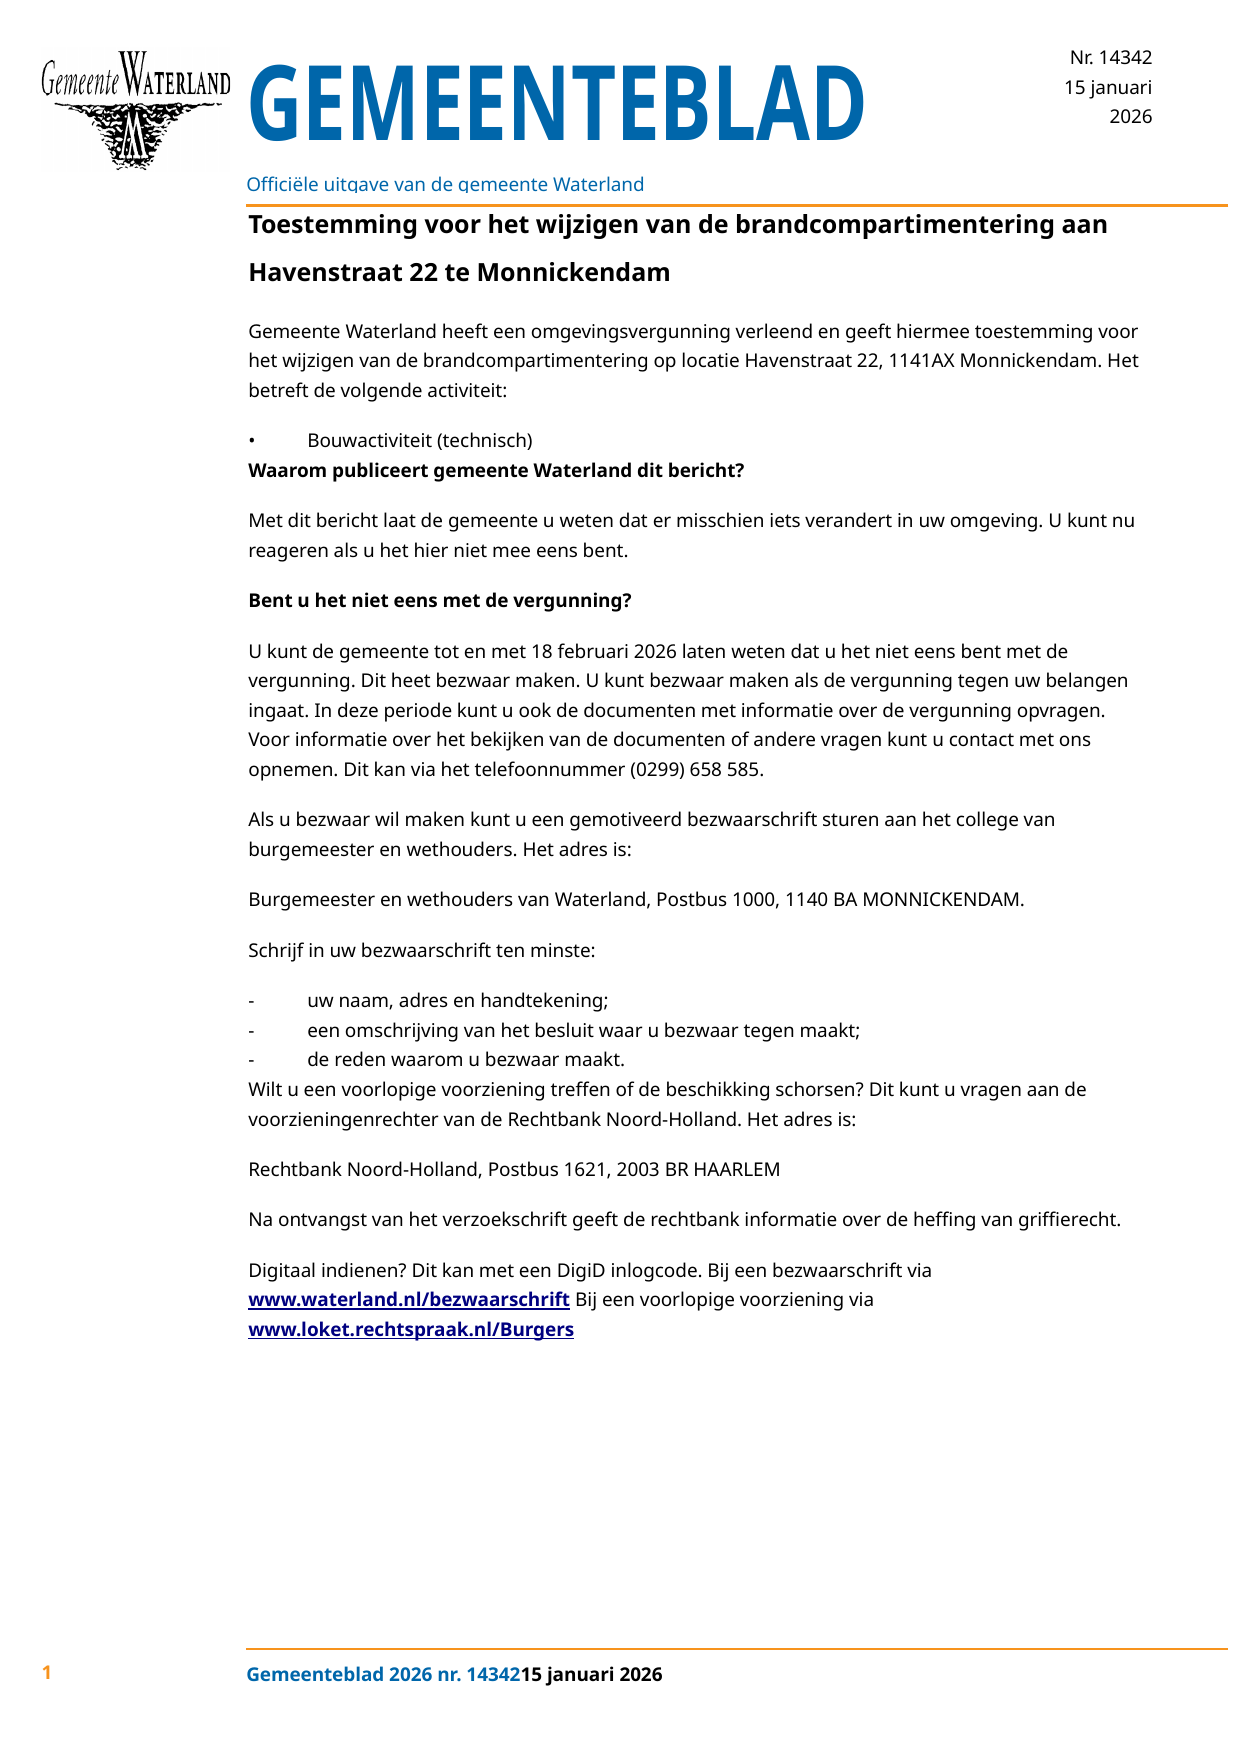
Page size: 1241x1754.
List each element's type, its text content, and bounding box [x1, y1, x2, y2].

picture [41, 47, 231, 172]
list uw naam, adres en handtekening; [248, 987, 1152, 1013]
text Wilt u een voorlopige voorziening treffen of de beschikking schorsen? Dit kunt u vragen aan de voorzieningenrechter van de Rechtbank Noord-Holland. Het adres is: [248, 1076, 1152, 1132]
list Bouwactiviteit (technisch) [248, 427, 1152, 453]
text Burgemeester en wethouders van Waterland, Postbus 1000, 1140 BA MONNICKENDAM. [248, 887, 1152, 912]
text Gemeente Waterland heeft een omgevingsvergunning verleend en geeft hiermee toestemming voor het wijzigen van de brandcompartimentering op locatie Havenstraat 22, 1141AX Monnickendam. Het betreft de volgende activiteit: [248, 318, 1152, 403]
text Digitaal indienen? Dit kan met een DigiD inlogcode. Bij een bezwaarschrift via www.waterland.nl/bezwaarschrift Bij een voorlopige voorziening via www.loket.rechtspraak.nl/Burgers [248, 1257, 1152, 1342]
text Schrijf in uw bezwaarschrift ten minste: [248, 937, 1152, 963]
list de reden waarom u bezwaar maakt. [248, 1047, 1152, 1072]
text Waarom publiceert gemeente Waterland dit bericht? [248, 457, 1152, 483]
text Toestemming voor het wijzigen van de brandcompartimentering aan Havenstraat 22 te Monnickendam [248, 207, 1152, 288]
text Bent u het niet eens met de vergunning? [248, 587, 1152, 613]
text Rechtbank Noord-Holland, Postbus 1621, 2003 BR HAARLEM [248, 1156, 1152, 1182]
text Met dit bericht laat de gemeente u weten dat er misschien iets verandert in uw omgeving. U kunt nu reageren als u het hier niet mee eens bent. [248, 507, 1152, 563]
text U kunt de gemeente tot en met 18 februari 2026 laten weten dat u het niet eens bent met de vergunning. Dit heet bezwaar maken. U kunt bezwaar maken als de vergunning tegen uw belangen ingaat. In deze periode kunt u ook de documenten met informatie over de vergunning opvragen. Voor informatie over het bekijken van de documenten of andere vragen kunt u contact met ons opnemen. Dit kan via het telefoonnummer (0299) 658 585. [248, 638, 1152, 782]
list een omschrijving van het besluit waar u bezwaar tegen maakt; [248, 1017, 1152, 1043]
text Als u bezwaar wil maken kunt u een gemotiveerd bezwaarschrift sturen aan het college van burgemeester en wethouders. Het adres is: [248, 807, 1152, 862]
text Na ontvangst van het verzoekschrift geeft de rechtbank informatie over de heffing van griffierecht. [248, 1207, 1152, 1232]
